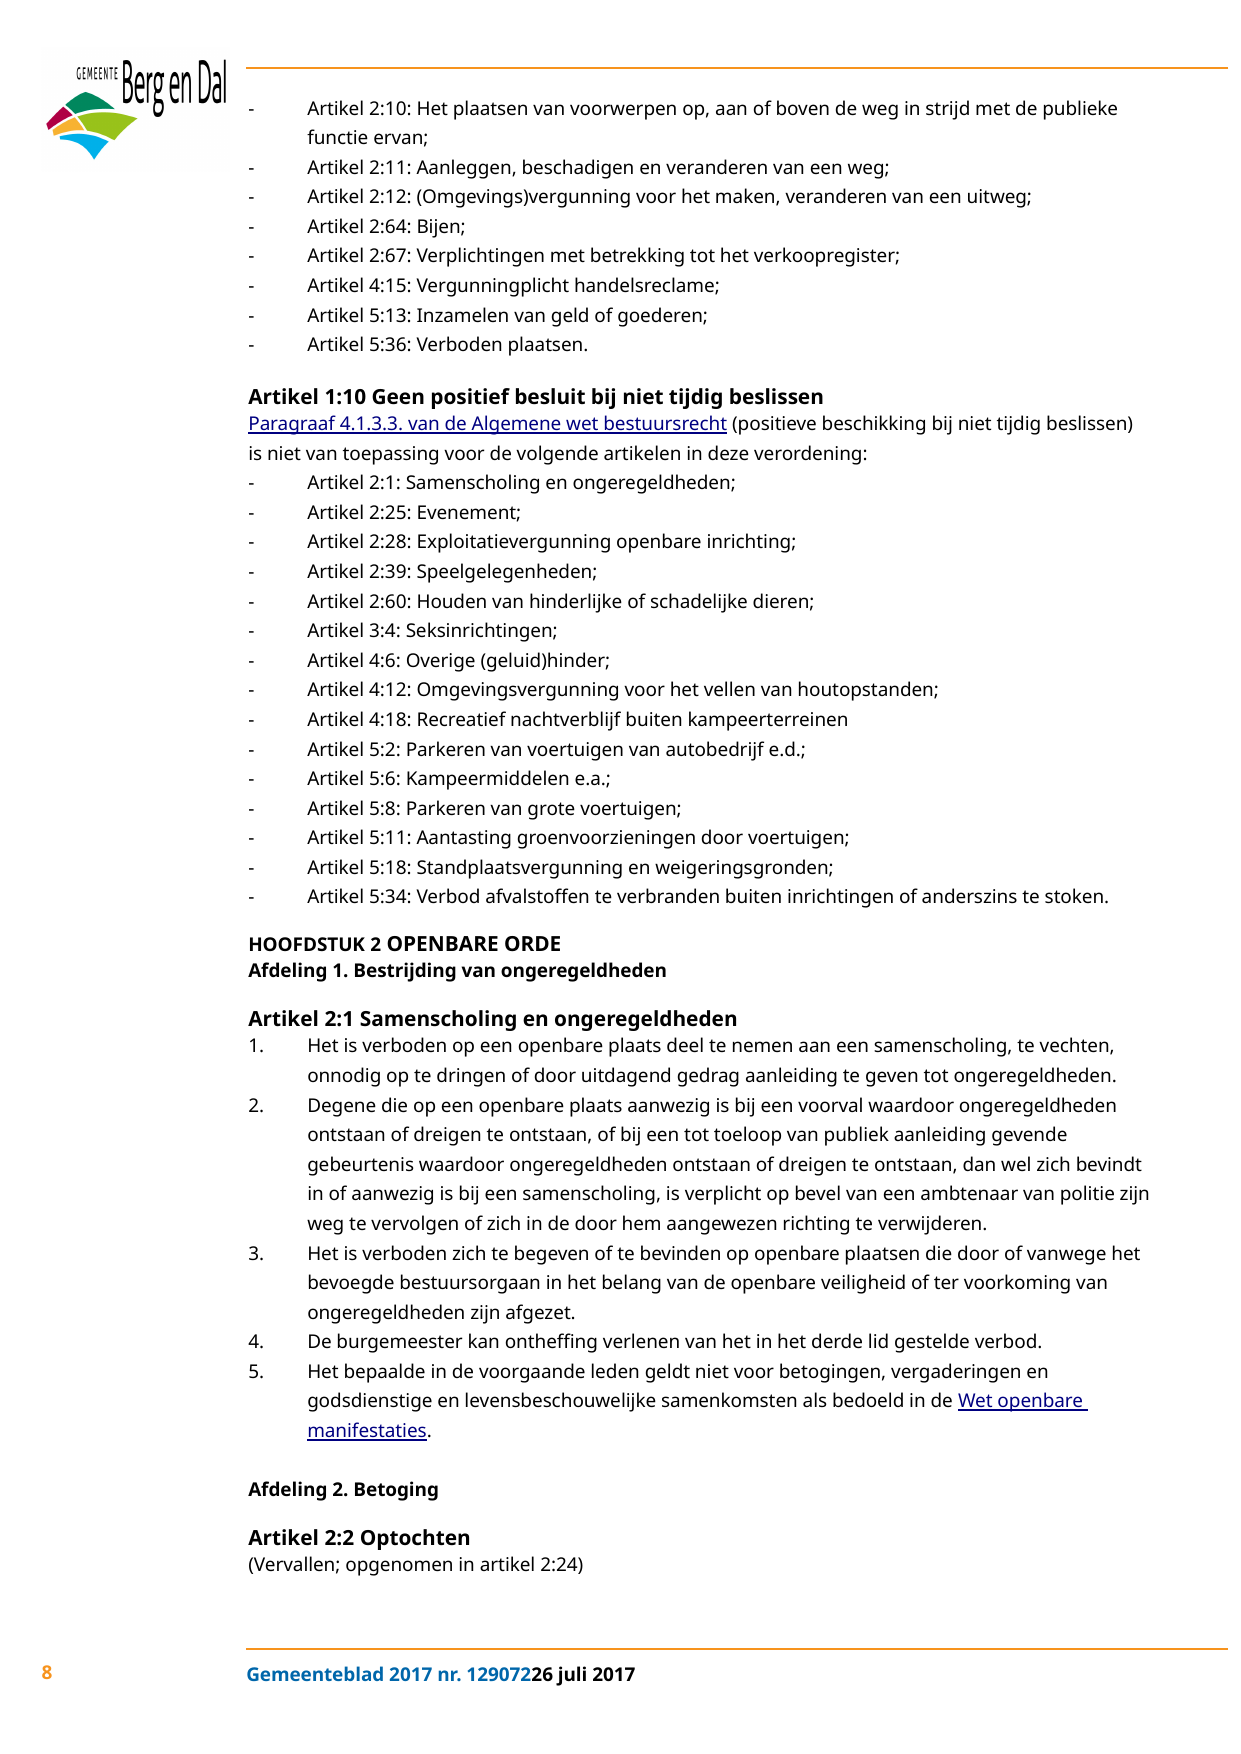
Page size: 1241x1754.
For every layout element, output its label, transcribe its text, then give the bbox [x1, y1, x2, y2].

list Artikel 2:28: Exploitatievergunning openbare inrichting; [248, 529, 1152, 554]
text Afdeling 2. Betoging [248, 1476, 1152, 1502]
picture [41, 47, 231, 172]
list Artikel 5:8: Parkeren van grote voertuigen; [248, 795, 1152, 821]
list Artikel 5:11: Aantasting groenvoorzieningen door voertuigen; [248, 824, 1152, 850]
list Artikel 4:15: Vergunningplicht handelsreclame; [248, 272, 1152, 298]
list Artikel 5:13: Inzamelen van geld of goederen; [248, 302, 1152, 328]
list Artikel 4:6: Overige (geluid)hinder; [248, 647, 1152, 673]
list Artikel 5:2: Parkeren van voertuigen van autobedrijf e.d.; [248, 736, 1152, 761]
list Artikel 2:1: Samenscholing en ongeregeldheden; [248, 469, 1152, 495]
list Degene die op een openbare plaats aanwezig is bij een voorval waardoor ongeregeldheden ontstaan of dreigen te ontstaan, of bij een tot toeloop van publiek aanleiding gevende gebeurtenis waardoor ongeregeldheden ontstaan of dreigen te ontstaan, dan wel zich bevindt in of aanwezig is bij een samenscholing, is verplicht op bevel van een ambtenaar van politie zijn weg te vervolgen of zich in de door hem aangewezen richting te verwijderen. [248, 1092, 1152, 1236]
list Artikel 2:60: Houden van hinderlijke of schadelijke dieren; [248, 588, 1152, 613]
list Artikel 2:10: Het plaatsen van voorwerpen op, aan of boven de weg in strijd met de publieke functie ervan; [248, 95, 1152, 150]
list De burgemeester kan ontheffing verlenen van het in het derde lid gestelde verbod. [248, 1328, 1152, 1354]
text Artikel 2:2 Optochten [248, 1523, 1152, 1551]
text (Vervallen; opgenomen in artikel 2:24) [248, 1551, 1152, 1577]
list Artikel 5:34: Verbod afvalstoffen te verbranden buiten inrichtingen of anderszins te stoken. [248, 884, 1152, 909]
list Artikel 2:25: Evenement; [248, 499, 1152, 525]
list Artikel 2:67: Verplichtingen met betrekking tot het verkoopregister; [248, 243, 1152, 268]
list Artikel 2:39: Speelgelegenheden; [248, 558, 1152, 584]
list Het is verboden op een openbare plaats deel te nemen aan een samenscholing, te vechten, onnodig op te dringen of door uitdagend gedrag aanleiding te geven tot ongeregeldheden. [248, 1033, 1152, 1088]
text Paragraaf 4.1.3.3. van de Algemene wet bestuursrecht (positieve beschikking bij niet tijdig beslissen) is niet van toepassing voor de volgende artikelen in deze verordening: [248, 410, 1152, 466]
list Artikel 5:36: Verboden plaatsen. [248, 331, 1152, 357]
list Artikel 2:11: Aanleggen, beschadigen en veranderen van een weg; [248, 154, 1152, 180]
text Artikel 2:1 Samenscholing en ongeregeldheden [248, 1004, 1152, 1033]
text Artikel 1:10 Geen positief besluit bij niet tijdig beslissen [248, 382, 1152, 410]
text HOOFDSTUK 2 OPENBARE ORDE [248, 929, 1152, 958]
list Artikel 2:12: (Omgevings)vergunning voor het maken, veranderen van een uitweg; [248, 183, 1152, 209]
list Artikel 3:4: Seksinrichtingen; [248, 617, 1152, 643]
list Artikel 2:64: Bijen; [248, 213, 1152, 239]
list Artikel 4:18: Recreatief nachtverblijf buiten kampeerterreinen [248, 706, 1152, 732]
list Artikel 5:6: Kampeermiddelen e.a.; [248, 765, 1152, 791]
list Artikel 5:18: Standplaatsvergunning en weigeringsgronden; [248, 854, 1152, 880]
text Afdeling 1. Bestrijding van ongeregeldheden [248, 958, 1152, 983]
list Het is verboden zich te begeven of te bevinden op openbare plaatsen die door of vanwege het bevoegde bestuursorgaan in het belang van de openbare veiligheid of ter voorkoming van ongeregeldheden zijn afgezet. [248, 1240, 1152, 1325]
list Het bepaalde in de voorgaande leden geldt niet voor betogingen, vergaderingen en godsdienstige en levensbeschouwelijke samenkomsten als bedoeld in de Wet openbare manifestaties. [248, 1358, 1152, 1443]
list Artikel 4:12: Omgevingsvergunning voor het vellen van houtopstanden; [248, 677, 1152, 702]
